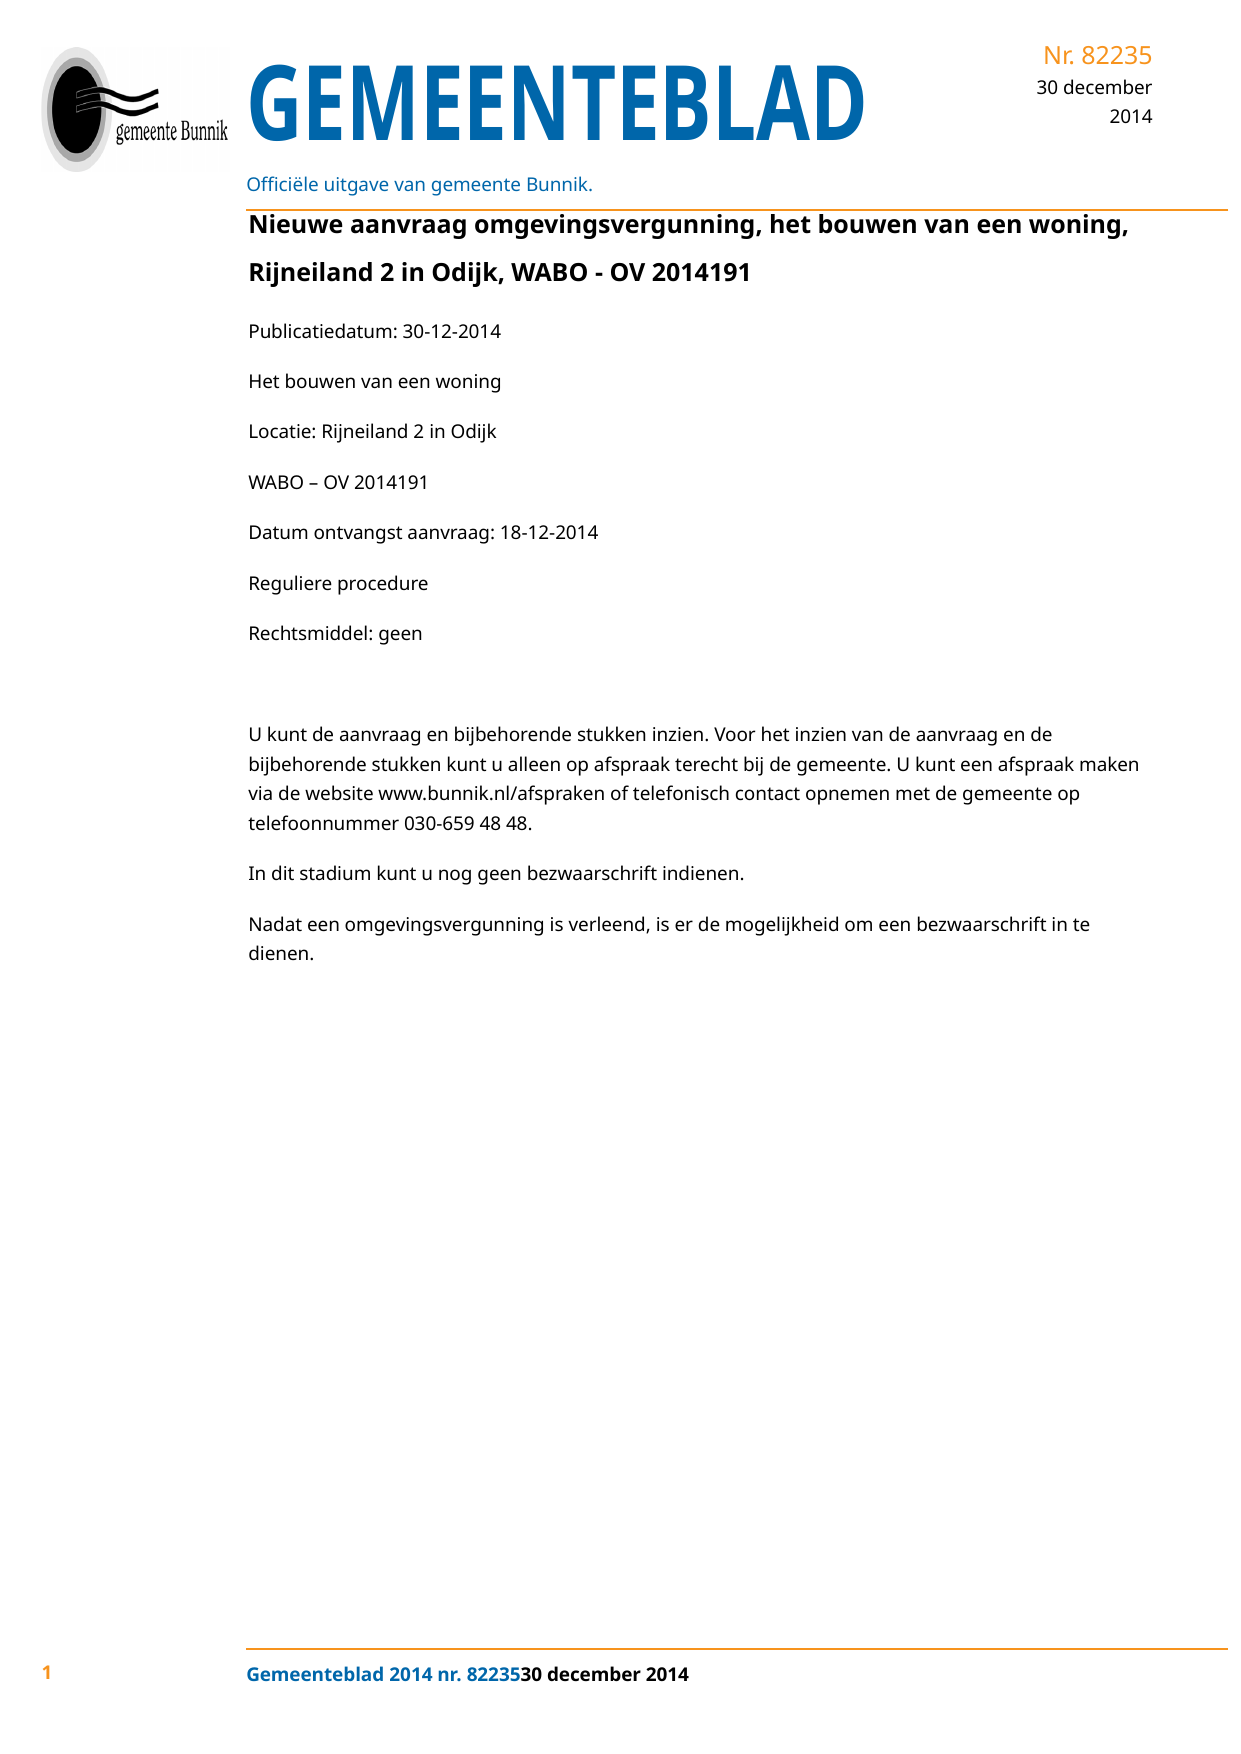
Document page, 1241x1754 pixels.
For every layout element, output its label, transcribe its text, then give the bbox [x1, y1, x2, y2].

text Nadat een omgevingsvergunning is verleend, is er de mogelijkheid om een bezwaarschrift in te dienen. [248, 911, 1152, 966]
text Rechtsmiddel: geen [248, 620, 1152, 646]
text Het bouwen van een woning [248, 368, 1152, 394]
text U kunt de aanvraag en bijbehorende stukken inzien. Voor het inzien van de aanvraag en de bijbehorende stukken kunt u alleen op afspraak terecht bij de gemeente. U kunt een afspraak maken via de website www.bunnik.nl/afspraken of telefonisch contact opnemen met de gemeente op telefoonnummer 030-659 48 48. [248, 721, 1152, 836]
text Reguliere procedure [248, 570, 1152, 596]
text In dit stadium kunt u nog geen bezwaarschrift indienen. [248, 860, 1152, 886]
text WABO – OV 2014191 [248, 469, 1152, 495]
text Publicatiedatum: 30-12-2014 [248, 318, 1152, 344]
text Nieuwe aanvraag omgevingsvergunning, het bouwen van een woning, Rijneiland 2 in Odijk, WABO - OV 2014191 [248, 211, 1152, 288]
text Locatie: Rijneiland 2 in Odijk [248, 419, 1152, 444]
text Datum ontvangst aanvraag: 18-12-2014 [248, 519, 1152, 545]
picture [41, 47, 231, 172]
